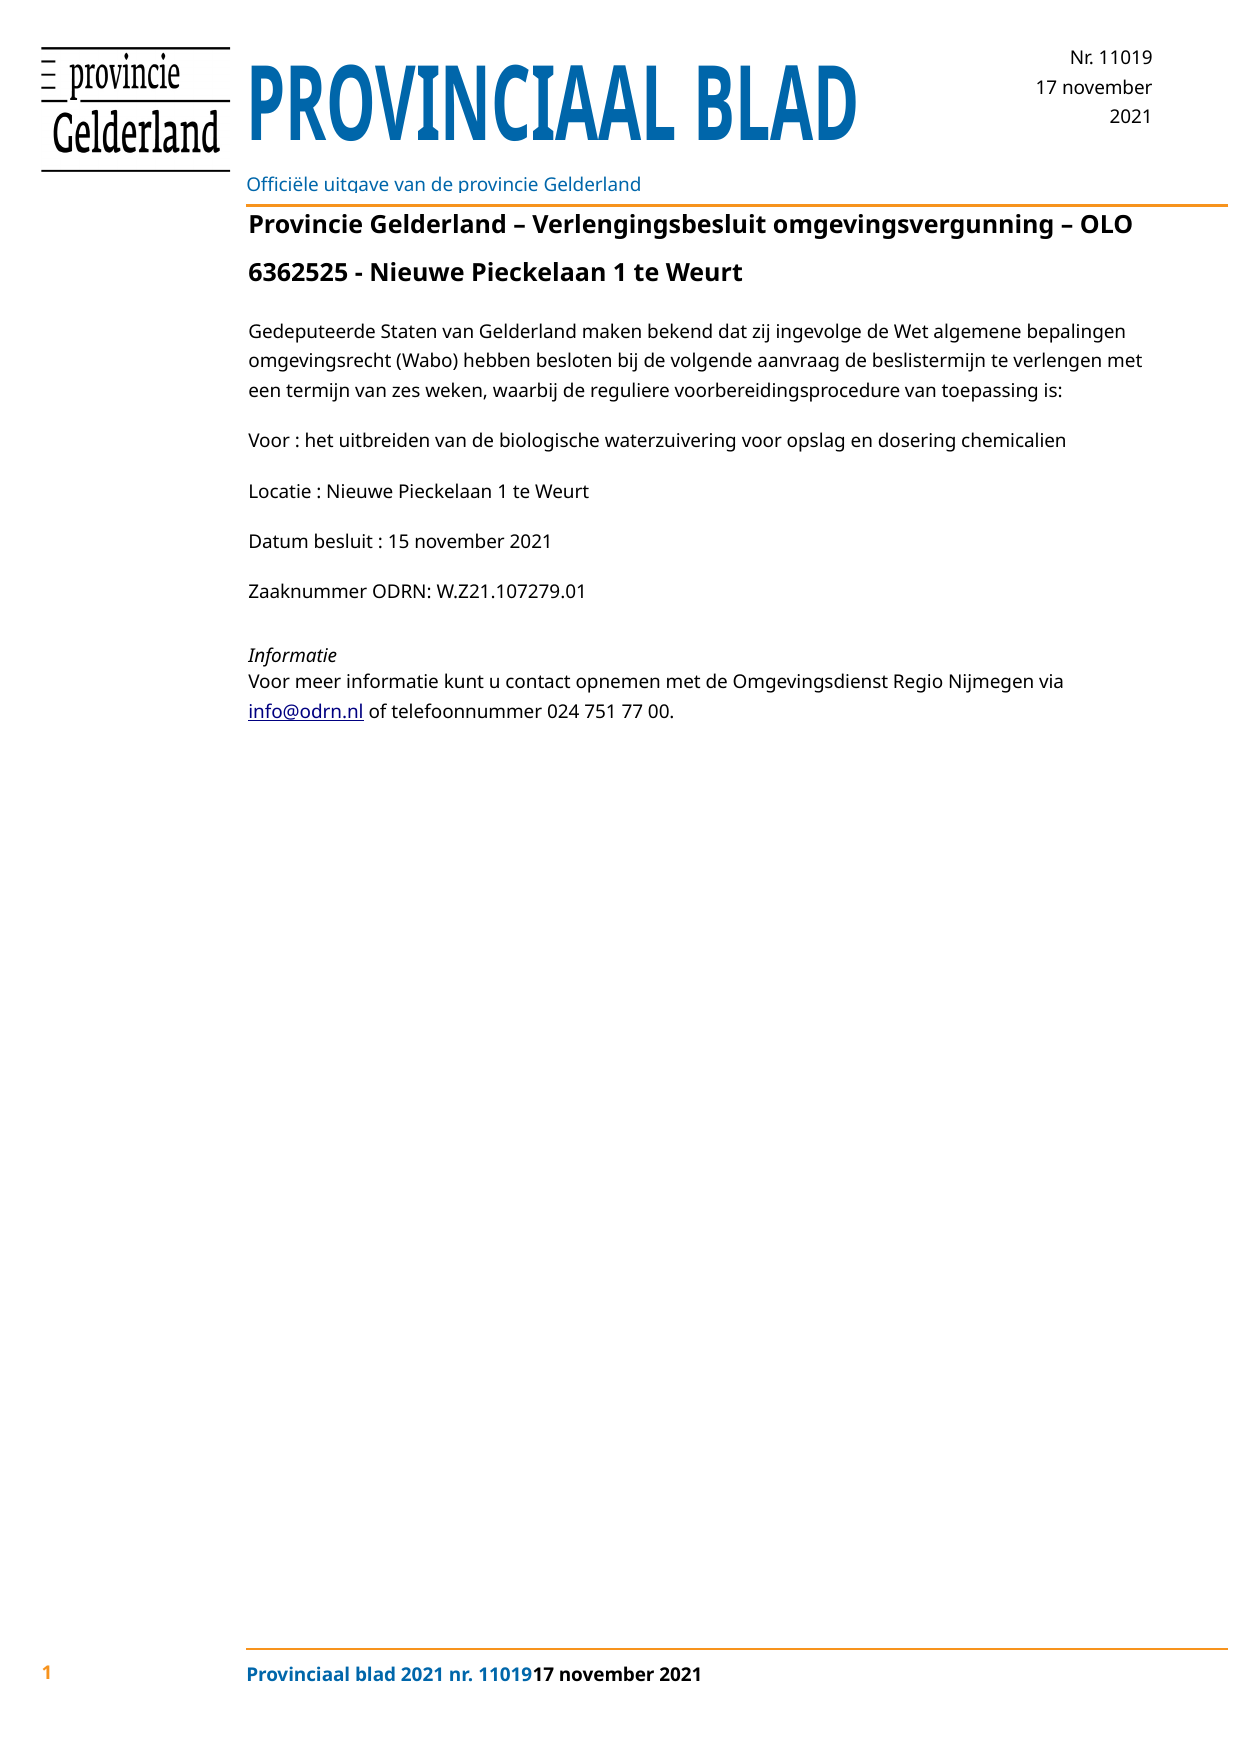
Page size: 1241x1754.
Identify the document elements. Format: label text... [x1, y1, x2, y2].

text Locatie : Nieuwe Pieckelaan 1 te Weurt [248, 478, 1152, 504]
picture [41, 47, 231, 172]
text Gedeputeerde Staten van Gelderland maken bekend dat zij ingevolge de Wet algemene bepalingen omgevingsrecht (Wabo) hebben besloten bij de volgende aanvraag de beslistermijn te verlengen met een termijn van zes weken, waarbij de reguliere voorbereidingsprocedure van toepassing is: [248, 318, 1152, 403]
text Datum besluit : 15 november 2021 [248, 528, 1152, 554]
text Zaaknummer ODRN: W.Z21.107279.01 [248, 579, 1152, 604]
text Provincie Gelderland – Verlengingsbesluit omgevingsvergunning – OLO 6362525 - Nieuwe Pieckelaan 1 te Weurt [248, 207, 1152, 288]
text Voor meer informatie kunt u contact opnemen met de Omgevingsdienst Regio Nijmegen via info@odrn.nl of telefoonnummer 024 751 77 00. [248, 668, 1152, 724]
text Voor : het uitbreiden van de biologische waterzuivering voor opslag en dosering chemicalien [248, 427, 1152, 453]
text Informatie [248, 643, 1152, 668]
